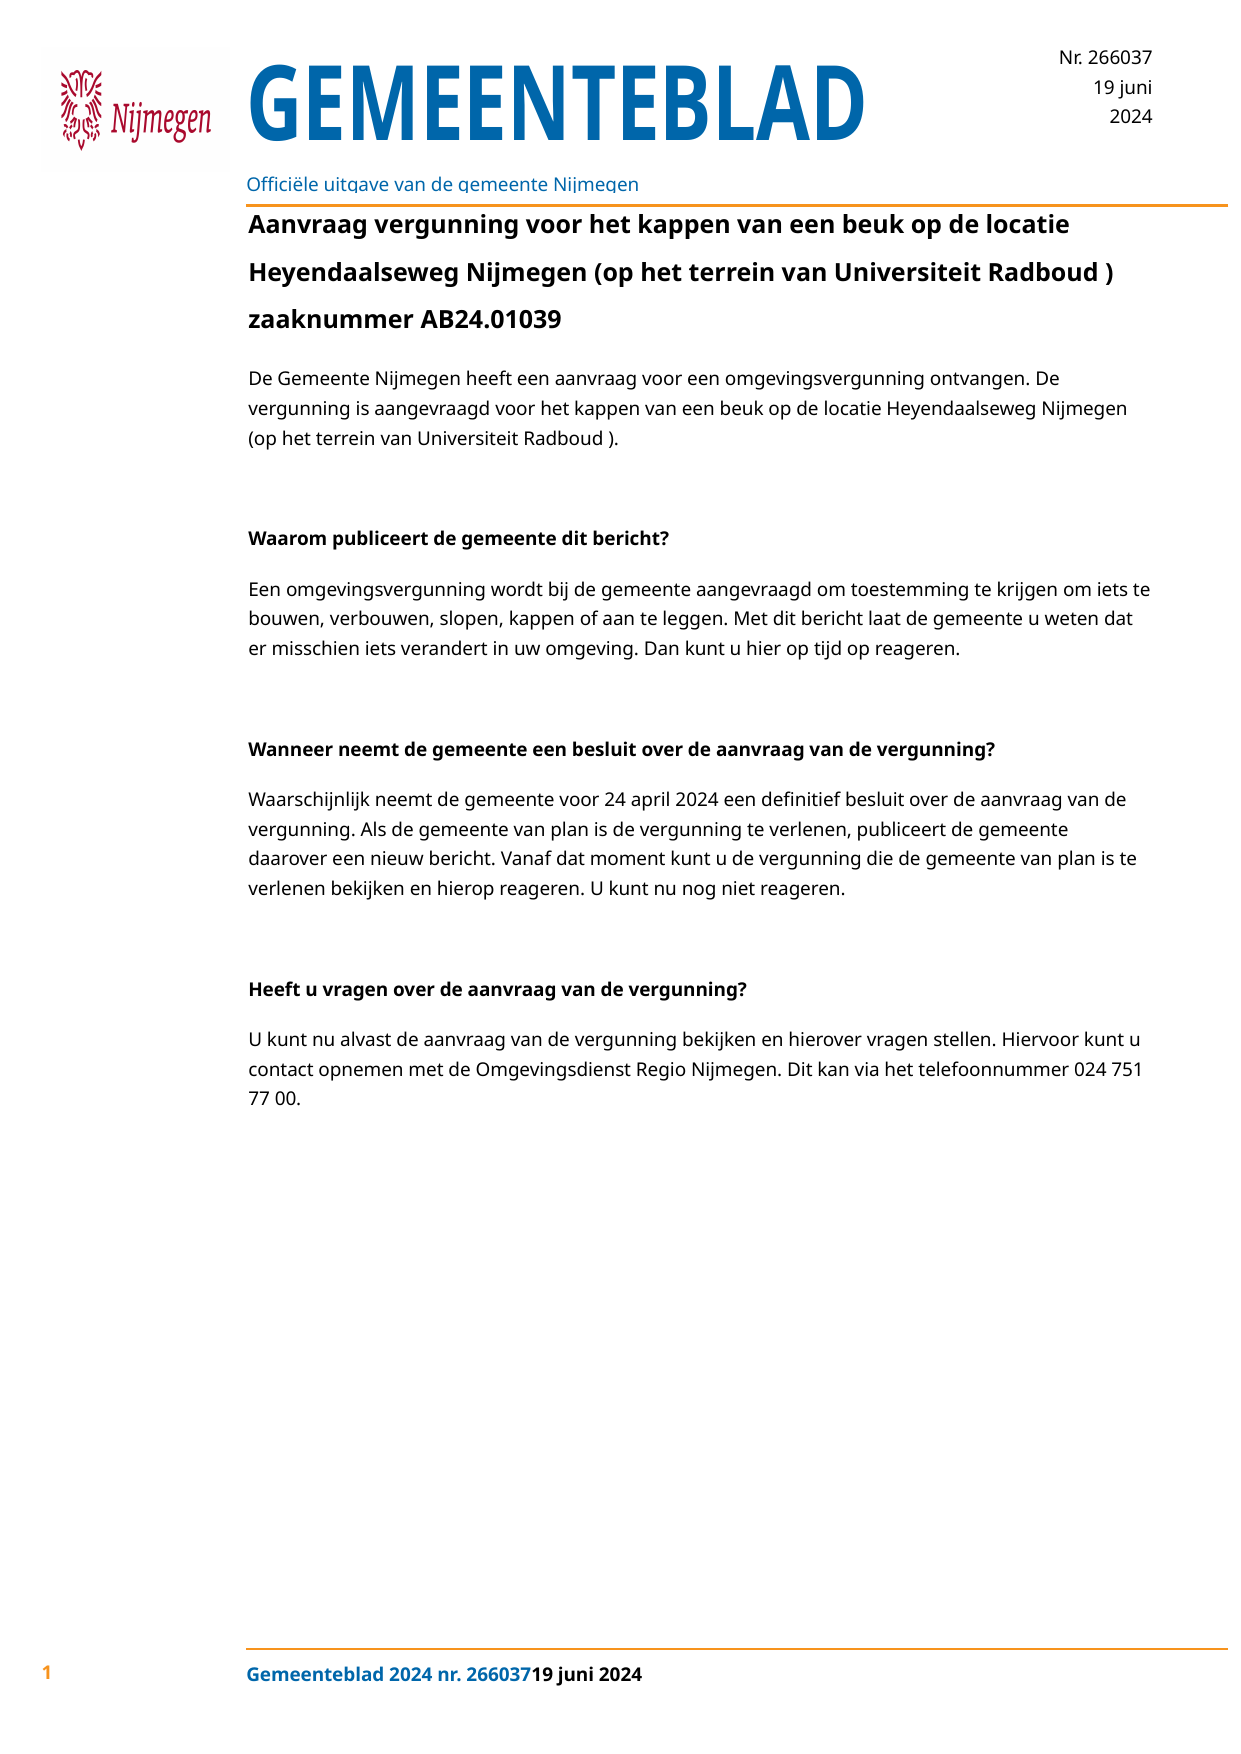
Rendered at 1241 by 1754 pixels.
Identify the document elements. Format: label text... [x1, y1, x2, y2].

picture [41, 47, 231, 172]
text Een omgevingsvergunning wordt bij de gemeente aangevraagd om toestemming te krijgen om iets te bouwen, verbouwen, slopen, kappen of aan te leggen. Met dit bericht laat de gemeente u weten dat er misschien iets verandert in uw omgeving. Dan kunt u hier op tijd op reageren. [248, 576, 1152, 661]
text Waarom publiceert de gemeente dit bericht? [248, 526, 1152, 551]
text U kunt nu alvast de aanvraag van de vergunning bekijken en hierover vragen stellen. Hiervoor kunt u contact opnemen met de Omgevingsdienst Regio Nijmegen. Dit kan via het telefoonnummer 024 751 77 00. [248, 1026, 1152, 1111]
text De Gemeente Nijmegen heeft een aanvraag voor een omgevingsvergunning ontvangen. De vergunning is aangevraagd voor het kappen van een beuk op de locatie Heyendaalseweg Nijmegen (op het terrein van Universiteit Radboud ). [248, 366, 1152, 450]
text Aanvraag vergunning voor het kappen van een beuk op de locatie Heyendaalseweg Nijmegen (op het terrein van Universiteit Radboud ) zaaknummer AB24.01039 [248, 207, 1152, 336]
text Waarschijnlijk neemt de gemeente voor 24 april 2024 een definitief besluit over de aanvraag van de vergunning. Als de gemeente van plan is de vergunning te verlenen, publiceert de gemeente daarover een nieuw bericht. Vanaf dat moment kunt u de vergunning die de gemeente van plan is te verlenen bekijken en hierop reageren. U kunt nu nog niet reageren. [248, 786, 1152, 901]
text Wanneer neemt de gemeente een besluit over de aanvraag van de vergunning? [248, 736, 1152, 762]
text Heeft u vragen over de aanvraag van de vergunning? [248, 976, 1152, 1002]
